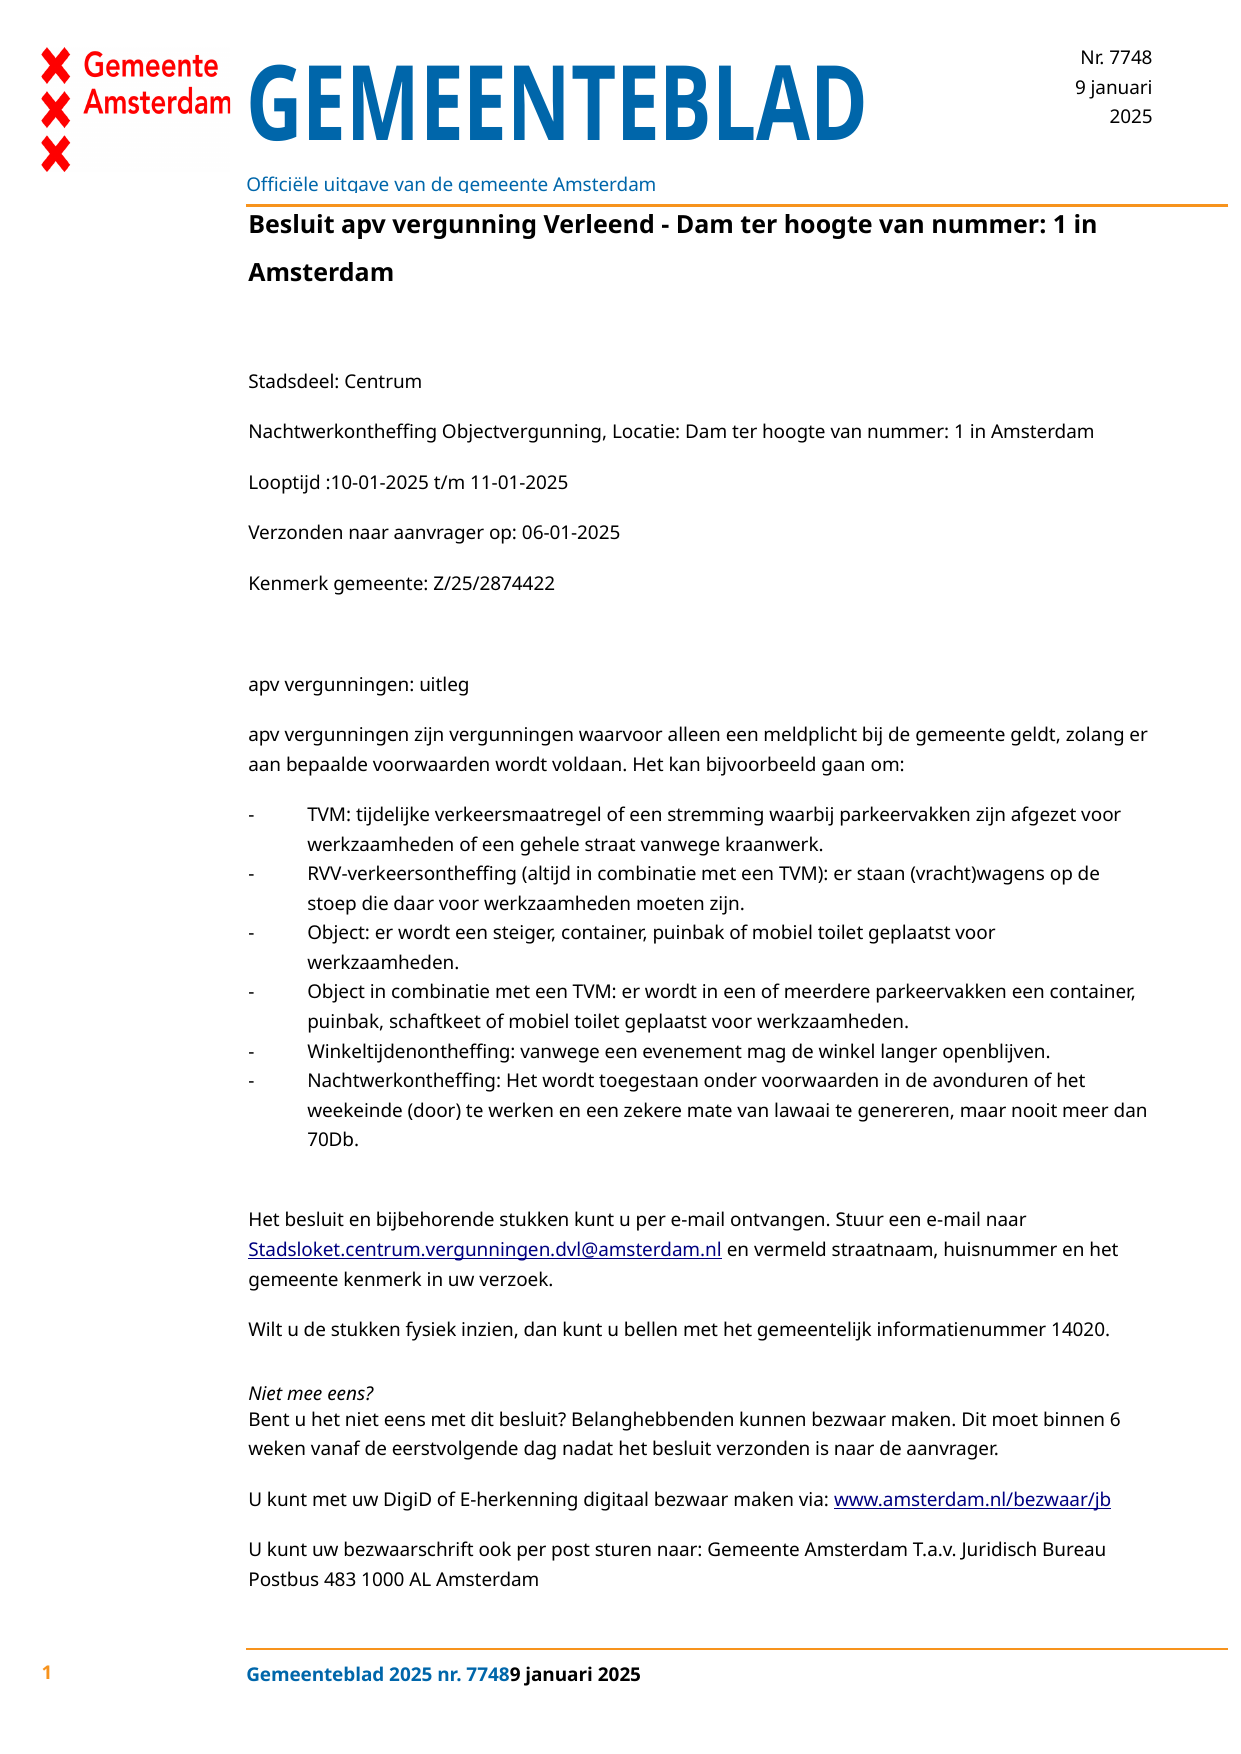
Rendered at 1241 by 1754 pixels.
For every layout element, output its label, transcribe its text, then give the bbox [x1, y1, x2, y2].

text Verzonden naar aanvrager op: 06-01-2025 [248, 519, 1152, 545]
text U kunt uw bezwaarschrift ook per post sturen naar: Gemeente Amsterdam T.a.v. Juridisch Bureau Postbus 483 1000 AL Amsterdam [248, 1536, 1152, 1592]
text Wilt u de stukken fysiek inzien, dan kunt u bellen met het gemeentelijk informatienummer 14020. [248, 1316, 1152, 1342]
text Kenmerk gemeente: Z/25/2874422 [248, 570, 1152, 596]
text Stadsdeel: Centrum [248, 368, 1152, 394]
text apv vergunningen zijn vergunningen waarvoor alleen een meldplicht bij de gemeente geldt, zolang er aan bepaalde voorwaarden wordt voldaan. Het kan bijvoorbeeld gaan om: [248, 721, 1152, 777]
text Niet mee eens? [248, 1380, 1152, 1406]
text U kunt met uw DigiD of E-herkenning digitaal bezwaar maken via: www.amsterdam.nl/bezwaar/jb [248, 1486, 1152, 1512]
text Nachtwerkontheffing Objectvergunning, Locatie: Dam ter hoogte van nummer: 1 in Amsterdam [248, 419, 1152, 444]
list Winkeltijdenontheffing: vanwege een evenement mag de winkel langer openblijven. [248, 1038, 1152, 1064]
text apv vergunningen: uitleg [248, 671, 1152, 697]
text Besluit apv vergunning Verleend - Dam ter hoogte van nummer: 1 in Amsterdam [248, 207, 1152, 288]
list TVM: tijdelijke verkeersmaatregel of een stremming waarbij parkeervakken zijn afgezet voor werkzaamheden of een gehele straat vanwege kraanwerk. [248, 801, 1152, 857]
list Object in combinatie met een TVM: er wordt in een of meerdere parkeervakken een container, puinbak, schaftkeet of mobiel toilet geplaatst voor werkzaamheden. [248, 979, 1152, 1034]
list Nachtwerkontheffing: Het wordt toegestaan onder voorwaarden in de avonduren of het weekeinde (door) te werken en een zekere mate van lawaai te genereren, maar nooit meer dan 70Db. [248, 1067, 1152, 1152]
list RVV-verkeersontheffing (altijd in combinatie met een TVM): er staan (vracht)wagens op de stoep die daar voor werkzaamheden moeten zijn. [248, 860, 1152, 916]
list Object: er wordt een steiger, container, puinbak of mobiel toilet geplaatst voor werkzaamheden. [248, 919, 1152, 975]
picture [41, 47, 231, 172]
text Het besluit en bijbehorende stukken kunt u per e-mail ontvangen. Stuur een e-mail naar Stadsloket.centrum.vergunningen.dvl@amsterdam.nl en vermeld straatnaam, huisnummer en het gemeente kenmerk in uw verzoek. [248, 1207, 1152, 1292]
text Looptijd :10-01-2025 t/m 11-01-2025 [248, 469, 1152, 495]
text Bent u het niet eens met dit besluit? Belanghebbenden kunnen bezwaar maken. Dit moet binnen 6 weken vanaf de eerstvolgende dag nadat het besluit verzonden is naar de aanvrager. [248, 1406, 1152, 1461]
